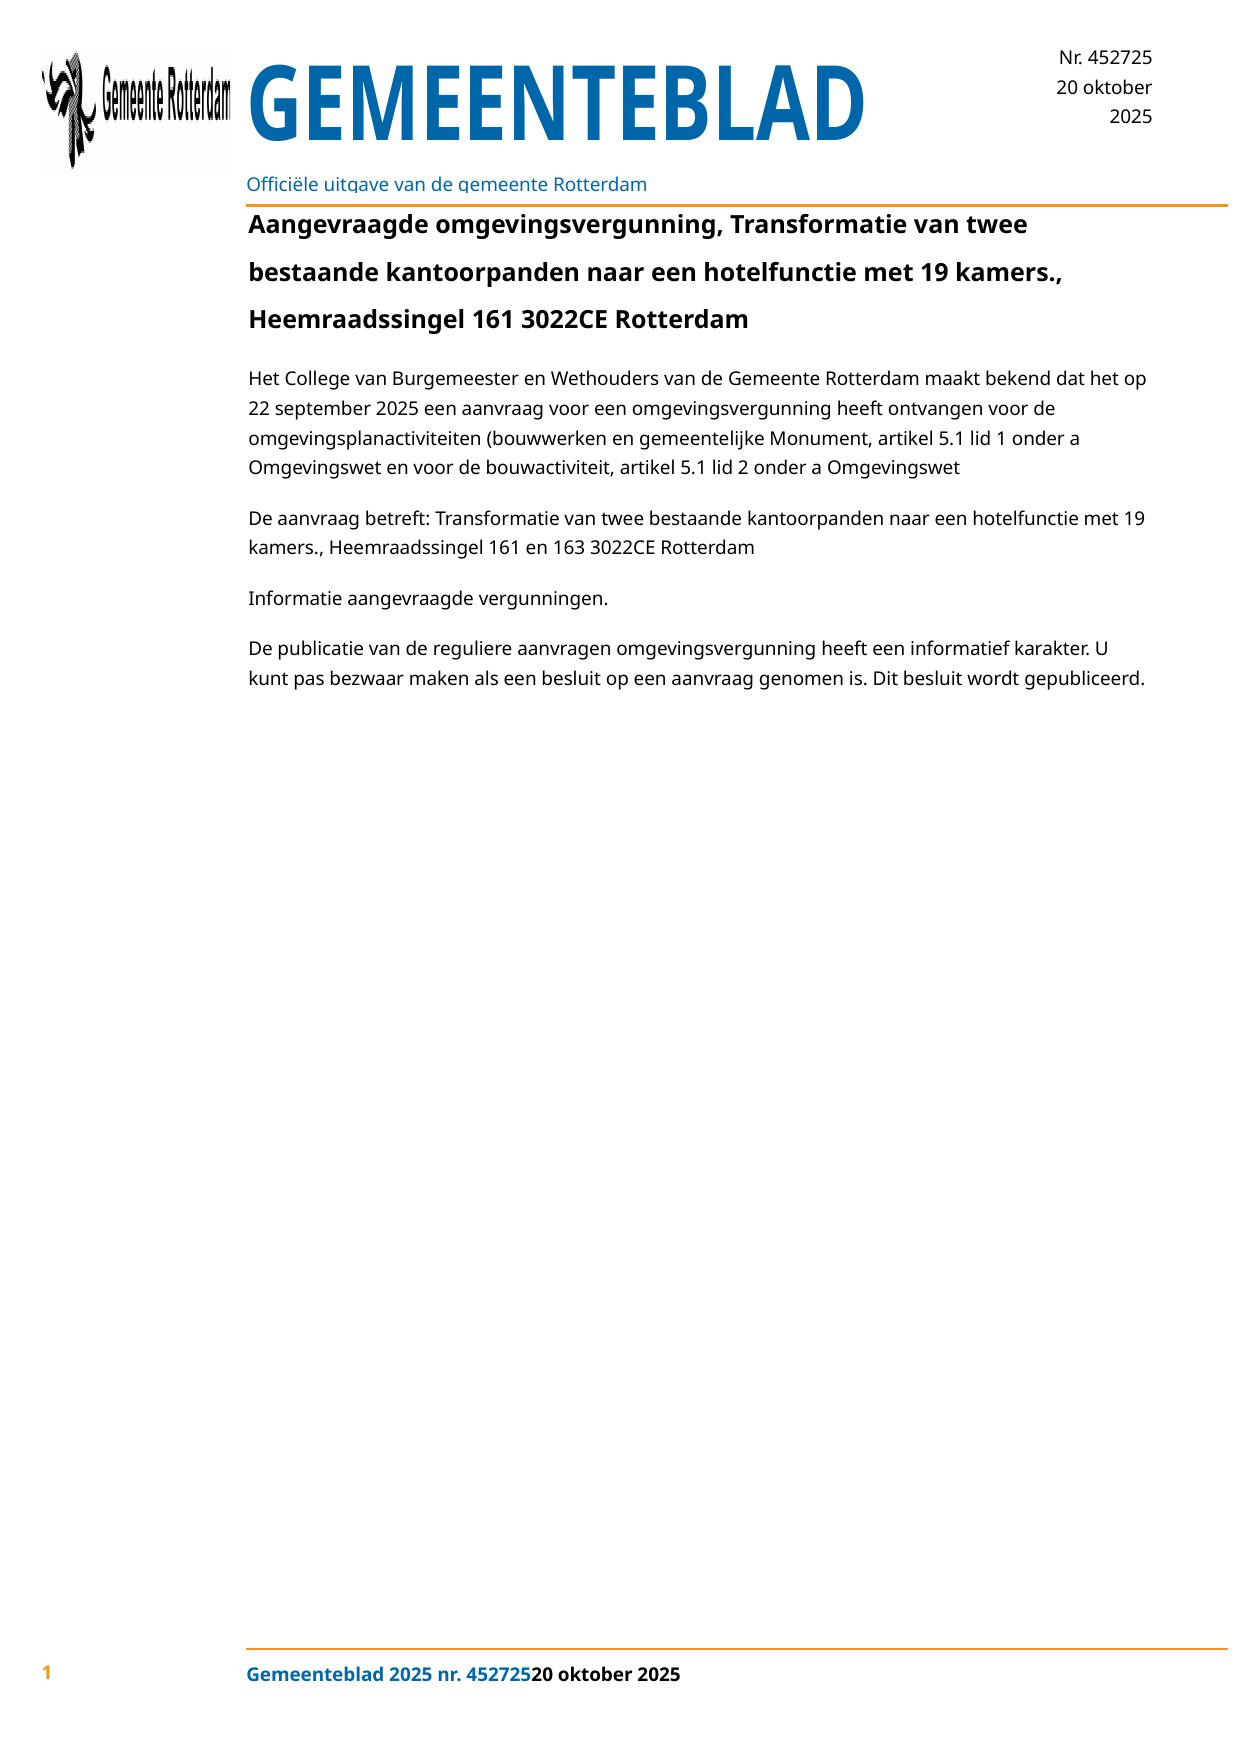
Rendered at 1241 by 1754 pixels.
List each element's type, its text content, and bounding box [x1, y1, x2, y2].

text De publicatie van de reguliere aanvragen omgevingsvergunning heeft een informatief karakter. U kunt pas bezwaar maken als een besluit op een aanvraag genomen is. Dit besluit wordt gepubliceerd. [248, 635, 1152, 690]
text Aangevraagde omgevingsvergunning, Transformatie van twee bestaande kantoorpanden naar een hotelfunctie met 19 kamers., Heemraadssingel 161 3022CE Rotterdam [248, 207, 1152, 336]
text De aanvraag betreft: Transformatie van twee bestaande kantoorpanden naar een hotelfunctie met 19 kamers., Heemraadssingel 161 en 163 3022CE Rotterdam [248, 505, 1152, 560]
text Informatie aangevraagde vergunningen. [248, 585, 1152, 610]
picture [41, 47, 231, 172]
text Het College van Burgemeester en Wethouders van de Gemeente Rotterdam maakt bekend dat het op 22 september 2025 een aanvraag voor een omgevingsvergunning heeft ontvangen voor de omgevingsplanactiviteiten (bouwwerken en gemeentelijke Monument, artikel 5.1 lid 1 onder a Omgevingswet en voor de bouwactiviteit, artikel 5.1 lid 2 onder a Omgevingswet [248, 366, 1152, 480]
